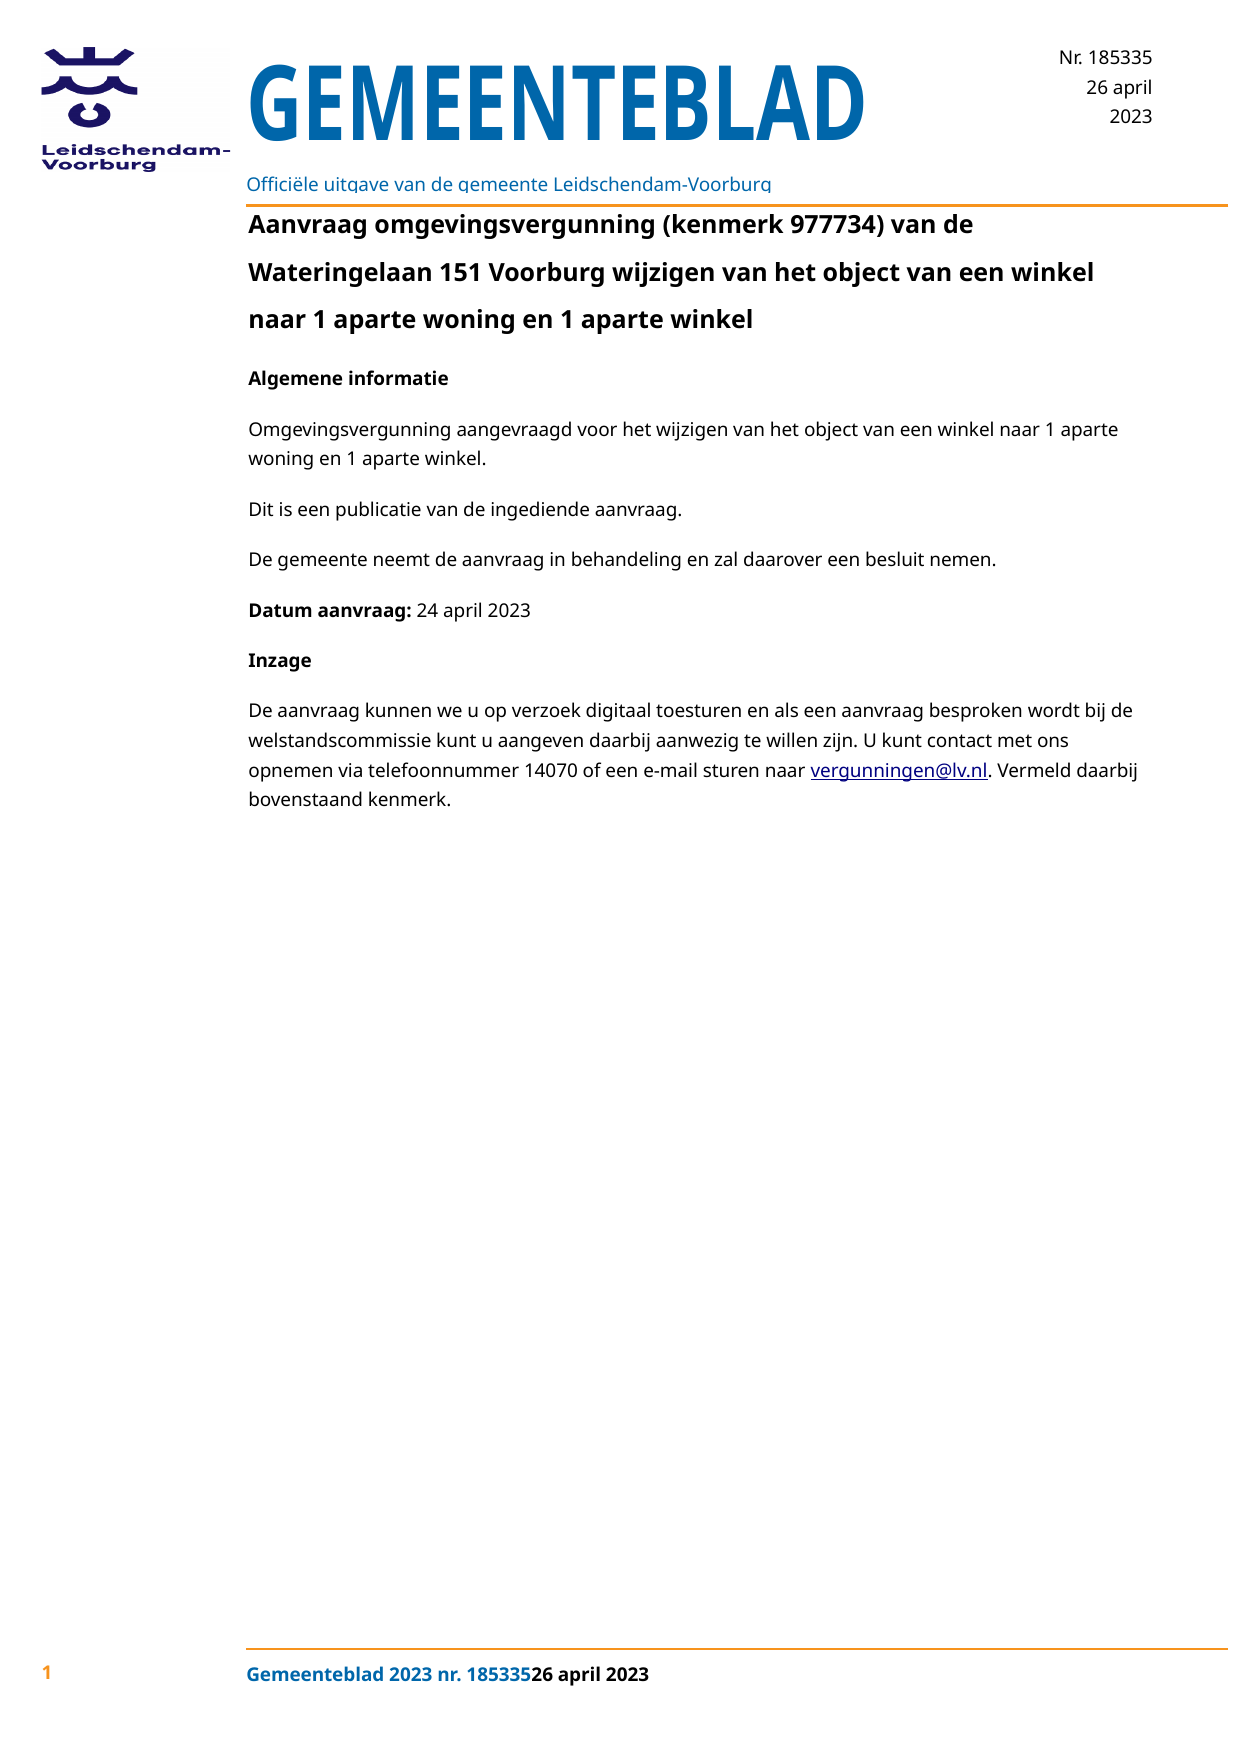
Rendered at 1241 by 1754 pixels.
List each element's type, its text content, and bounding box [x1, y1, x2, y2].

text Datum aanvraag: 24 april 2023 [248, 597, 1152, 622]
picture [41, 47, 231, 172]
text Inzage [248, 647, 1152, 673]
text Algemene informatie [248, 366, 1152, 391]
text De gemeente neemt de aanvraag in behandeling en zal daarover een besluit nemen. [248, 546, 1152, 572]
text Omgevingsvergunning aangevraagd voor het wijzigen van het object van een winkel naar 1 aparte woning en 1 aparte winkel. [248, 416, 1152, 471]
text Aanvraag omgevingsvergunning (kenmerk 977734) van de Wateringelaan 151 Voorburg wijzigen van het object van een winkel naar 1 aparte woning en 1 aparte winkel [248, 207, 1152, 336]
text Dit is een publicatie van de ingediende aanvraag. [248, 496, 1152, 522]
text De aanvraag kunnen we u op verzoek digitaal toesturen en als een aanvraag besproken wordt bij de welstandscommissie kunt u aangeven daarbij aanwezig te willen zijn. U kunt contact met ons opnemen via telefoonnummer 14070 of een e-mail sturen naar vergunningen@lv.nl. Vermeld daarbij bovenstaand kenmerk. [248, 698, 1152, 812]
